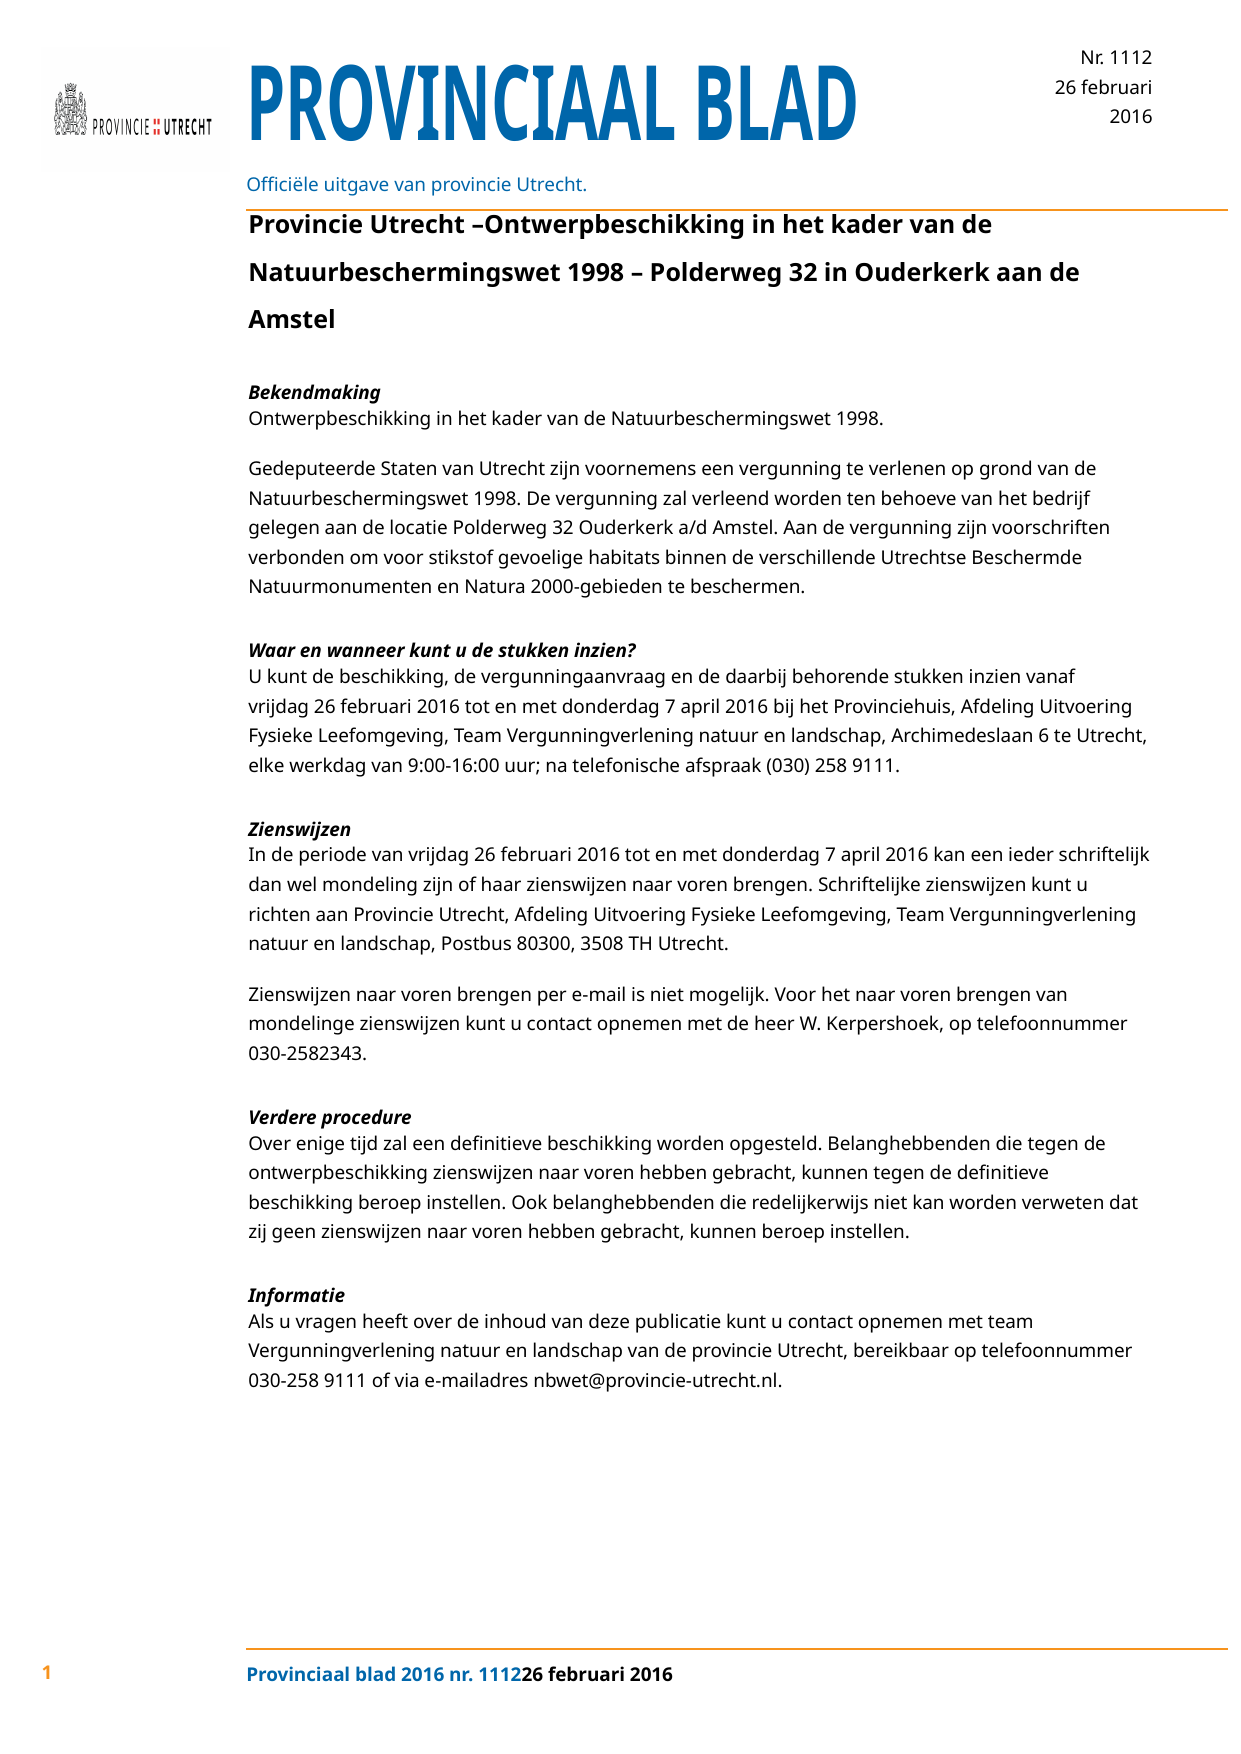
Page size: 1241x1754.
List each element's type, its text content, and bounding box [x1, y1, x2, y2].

text Gedeputeerde Staten van Utrecht zijn voornemens een vergunning te verlenen op grond van de Natuurbeschermingswet 1998. De vergunning zal verleend worden ten behoeve van het bedrijf gelegen aan de locatie Polderweg 32 Ouderkerk a/d Amstel. Aan de vergunning zijn voorschriften verbonden om voor stikstof gevoelige habitats binnen de verschillende Utrechtse Beschermde Natuurmonumenten en Natura 2000-gebieden te beschermen. [248, 455, 1152, 599]
text Over enige tijd zal een definitieve beschikking worden opgesteld. Belanghebbenden die tegen de ontwerpbeschikking zienswijzen naar voren hebben gebracht, kunnen tegen de definitieve beschikking beroep instellen. Ook belanghebbenden die redelijkerwijs niet kan worden verweten dat zij geen zienswijzen naar voren hebben gebracht, kunnen beroep instellen. [248, 1130, 1152, 1244]
text Als u vragen heeft over de inhoud van deze publicatie kunt u contact opnemen met team Vergunningverlening natuur en landschap van de provincie Utrecht, bereikbaar op telefoonnummer 030-258 9111 of via e-mailadres nbwet@provincie-utrecht.nl. [248, 1308, 1152, 1393]
text Zienswijzen [248, 816, 1152, 842]
text Provincie Utrecht –Ontwerpbeschikking in het kader van de Natuurbeschermingswet 1998 – Polderweg 32 in Ouderkerk aan de Amstel [248, 211, 1152, 336]
text Waar en wanneer kunt u de stukken inzien? [248, 637, 1152, 663]
text Zienswijzen naar voren brengen per e-mail is niet mogelijk. Voor het naar voren brengen van mondelinge zienswijzen kunt u contact opnemen met de heer W. Kerpershoek, op telefoonnummer 030-2582343. [248, 981, 1152, 1066]
text Verdere procedure [248, 1104, 1152, 1130]
text U kunt de beschikking, de vergunningaanvraag en de daarbij behorende stukken inzien vanaf vrijdag 26 februari 2016 tot en met donderdag 7 april 2016 bij het Provinciehuis, Afdeling Uitvoering Fysieke Leefomgeving, Team Vergunningverlening natuur en landschap, Archimedeslaan 6 te Utrecht, elke werkdag van 9:00-16:00 uur; na telefonische afspraak (030) 258 9111. [248, 663, 1152, 778]
text Informatie [248, 1282, 1152, 1308]
text Ontwerpbeschikking in het kader van de Natuurbeschermingswet 1998. [248, 405, 1152, 431]
text In de periode van vrijdag 26 februari 2016 tot en met donderdag 7 april 2016 kan een ieder schriftelijk dan wel mondeling zijn of haar zienswijzen naar voren brengen. Schriftelijke zienswijzen kunt u richten aan Provincie Utrecht, Afdeling Uitvoering Fysieke Leefomgeving, Team Vergunningverlening natuur en landschap, Postbus 80300, 3508 TH Utrecht. [248, 842, 1152, 956]
text Bekendmaking [248, 379, 1152, 405]
picture [41, 47, 231, 172]
